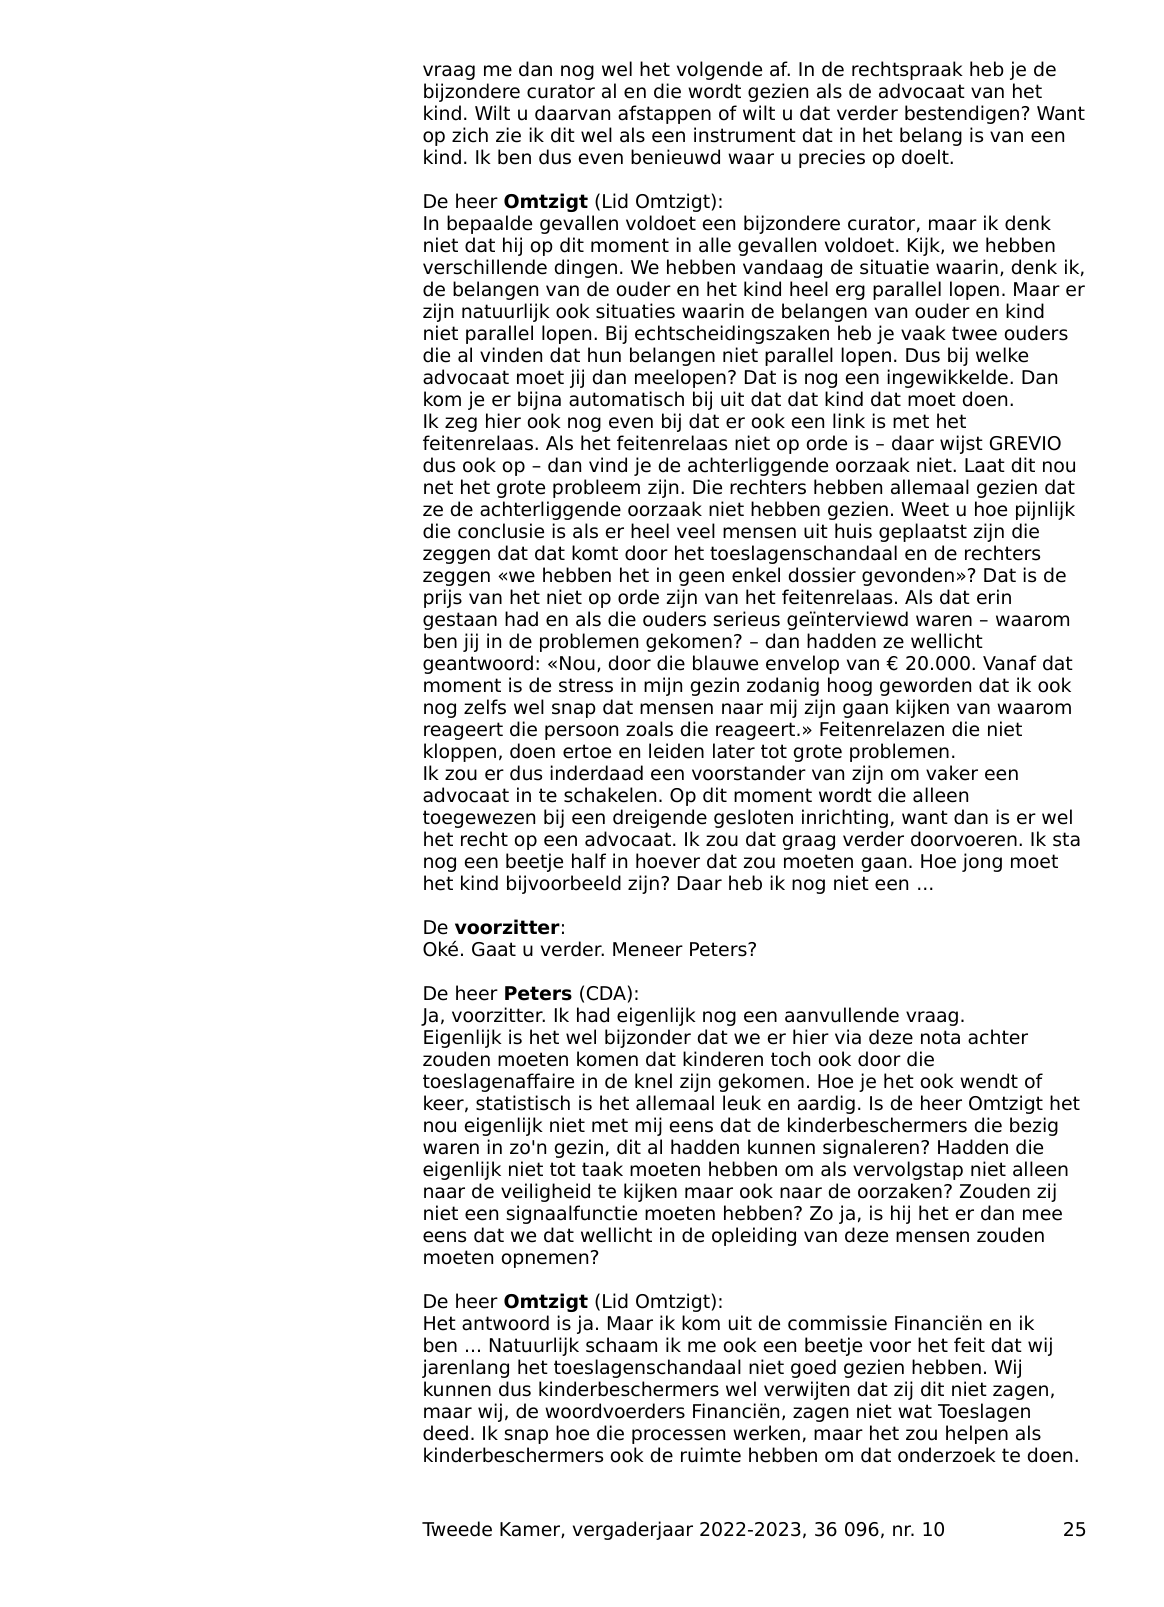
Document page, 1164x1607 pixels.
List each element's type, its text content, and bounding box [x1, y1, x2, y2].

text De voorzitter: [422, 917, 1087, 939]
text Ik zou er dus inderdaad een voorstander van zijn om vaker een advocaat in te schakelen. Op dit moment wordt die alleen toegewezen bij een dreigende gesloten inrichting, want dan is er wel het recht op een advocaat. Ik zou dat graag verder doorvoeren. Ik sta nog een beetje half in hoever dat zou moeten gaan. Hoe jong moet het kind bijvoorbeeld zijn? Daar heb ik nog niet een ... [422, 763, 1087, 894]
text Eigenlijk is het wel bijzonder dat we er hier via deze nota achter zouden moeten komen dat kinderen toch ook door die toeslagenaffaire in de knel zijn gekomen. Hoe je het ook wendt of keer, statistisch is het allemaal leuk en aardig. Is de heer Omtzigt het nou eigenlijk niet met mij eens dat de kinderbeschermers die bezig waren in zo'n gezin, dit al hadden kunnen signaleren? Hadden die eigenlijk niet tot taak moeten hebben om als vervolgstap niet alleen naar de veiligheid te kijken maar ook naar de oorzaken? Zouden zij niet een signaalfunctie moeten hebben? Zo ja, is hij het er dan mee eens dat we dat wellicht in de opleiding van deze mensen zouden moeten opnemen? [422, 1027, 1087, 1268]
text De heer Omtzigt (Lid Omtzigt): [422, 191, 1087, 213]
text De heer Omtzigt (Lid Omtzigt): [422, 1291, 1087, 1313]
text Ja, voorzitter. Ik had eigenlijk nog een aanvullende vraag. [422, 1005, 1087, 1027]
text De heer Peters (CDA): [422, 983, 1087, 1005]
text Oké. Gaat u verder. Meneer Peters? [422, 939, 1087, 961]
text In bepaalde gevallen voldoet een bijzondere curator, maar ik denk niet dat hij op dit moment in alle gevallen voldoet. Kijk, we hebben verschillende dingen. We hebben vandaag de situatie waarin, denk ik, de belangen van de ouder en het kind heel erg parallel lopen. Maar er zijn natuurlijk ook situaties waarin de belangen van ouder en kind niet parallel lopen. Bij echtscheidingszaken heb je vaak twee ouders die al vinden dat hun belangen niet parallel lopen. Dus bij welke advocaat moet jij dan meelopen? Dat is nog een ingewikkelde. Dan kom je er bijna automatisch bij uit dat dat kind dat moet doen. [422, 213, 1087, 411]
text Het antwoord is ja. Maar ik kom uit de commissie Financiën en ik ben ... Natuurlijk schaam ik me ook een beetje voor het feit dat wij jarenlang het toeslagenschandaal niet goed gezien hebben. Wij kunnen dus kinderbeschermers wel verwijten dat zij dit niet zagen, maar wij, de woordvoerders Financiën, zagen niet wat Toeslagen deed. Ik snap hoe die processen werken, maar het zou helpen als kinderbeschermers ook de ruimte hebben om dat onderzoek te doen. [422, 1313, 1087, 1467]
text vraag me dan nog wel het volgende af. In de rechtspraak heb je de bijzondere curator al en die wordt gezien als de advocaat van het kind. Wilt u daarvan afstappen of wilt u dat verder bestendigen? Want op zich zie ik dit wel als een instrument dat in het belang is van een kind. Ik ben dus even benieuwd waar u precies op doelt. [422, 59, 1087, 169]
text Ik zeg hier ook nog even bij dat er ook een link is met het feitenrelaas. Als het feitenrelaas niet op orde is – daar wijst GREVIO dus ook op – dan vind je de achterliggende oorzaak niet. Laat dit nou net het grote probleem zijn. Die rechters hebben allemaal gezien dat ze de achterliggende oorzaak niet hebben gezien. Weet u hoe pijnlijk die conclusie is als er heel veel mensen uit huis geplaatst zijn die zeggen dat dat komt door het toeslagenschandaal en de rechters zeggen «we hebben het in geen enkel dossier gevonden»? Dat is de prijs van het niet op orde zijn van het feitenrelaas. Als dat erin gestaan had en als die ouders serieus geïnterviewd waren – waarom ben jij in de problemen gekomen? – dan hadden ze wellicht geantwoord: «Nou, door die blauwe envelop van € 20.000. Vanaf dat moment is de stress in mijn gezin zodanig hoog geworden dat ik ook nog zelfs wel snap dat mensen naar mij zijn gaan kijken van waarom reageert die persoon zoals die reageert.» Feitenrelazen die niet kloppen, doen ertoe en leiden later tot grote problemen. [422, 411, 1087, 763]
